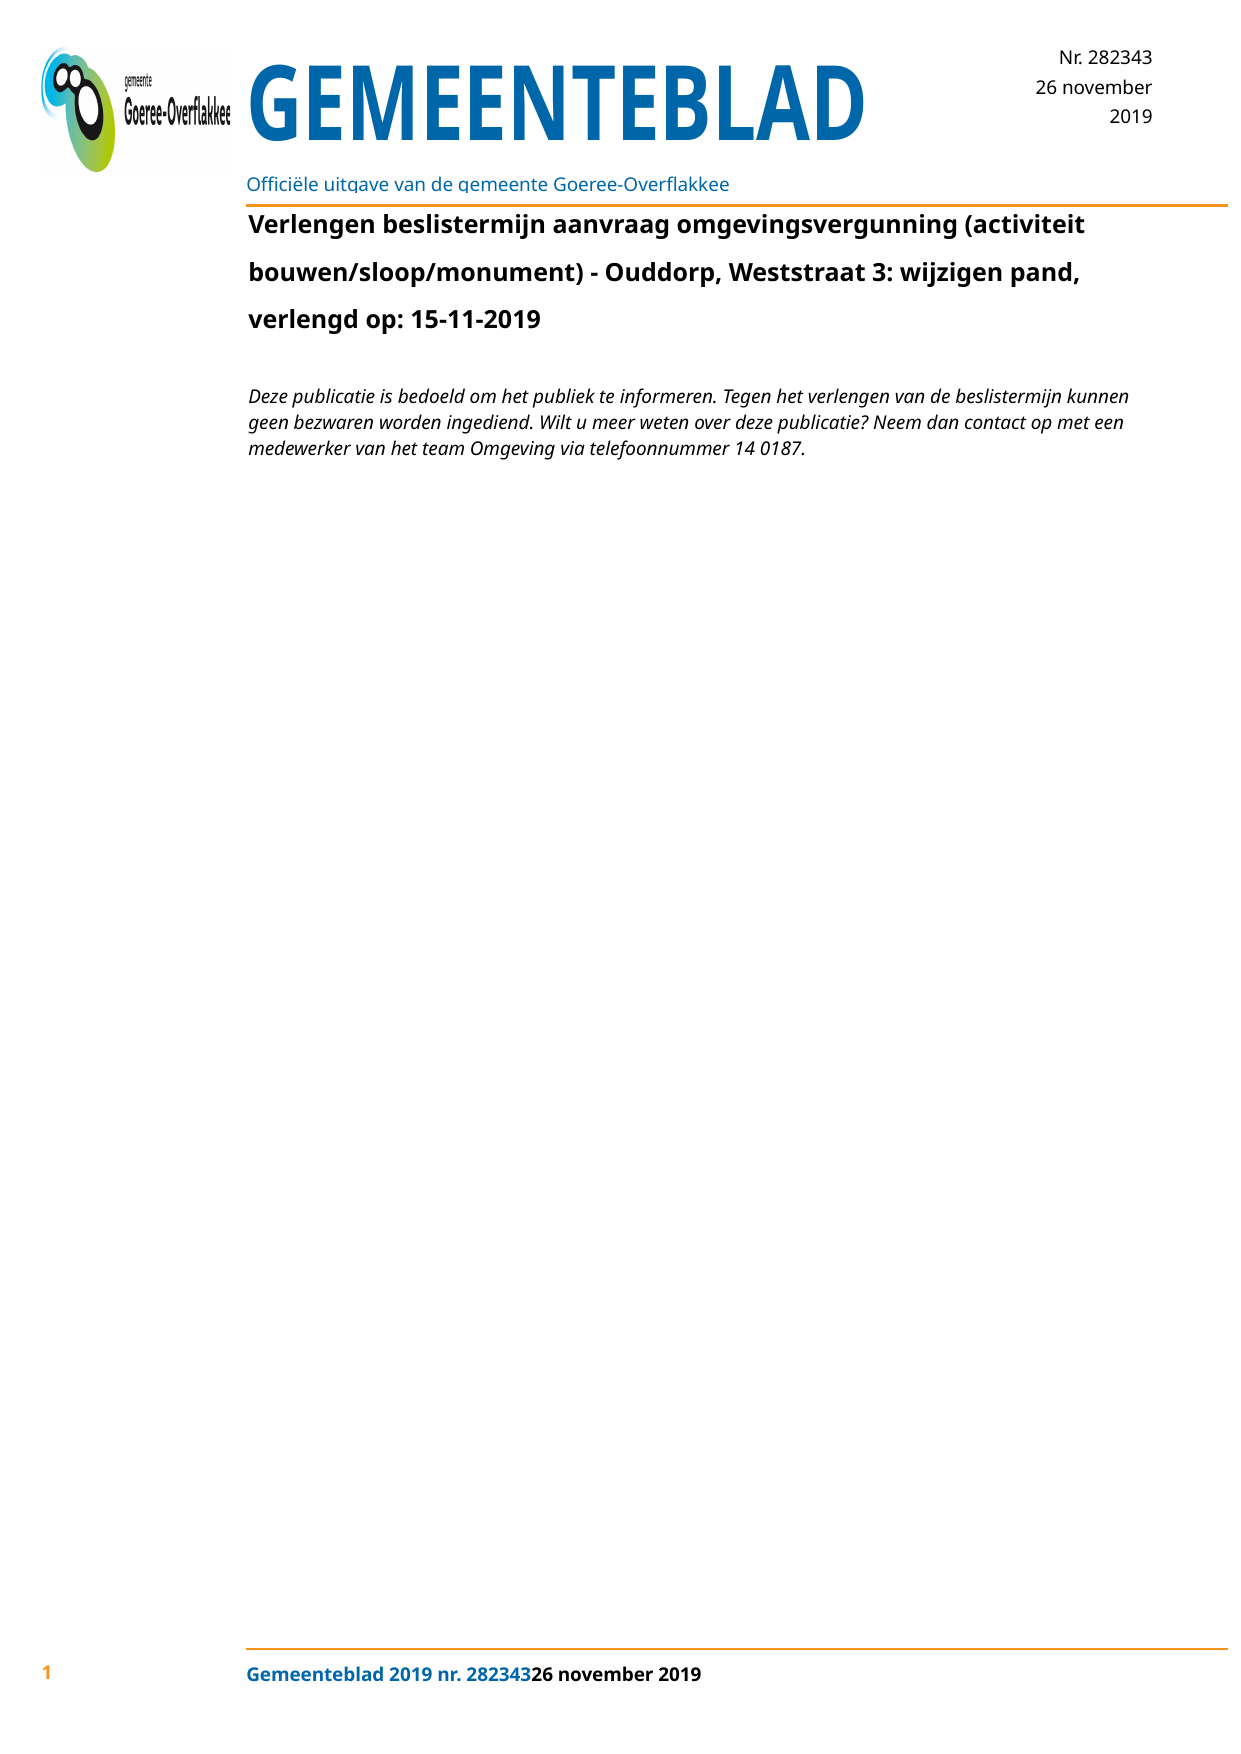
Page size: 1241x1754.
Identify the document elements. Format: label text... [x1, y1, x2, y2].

text Verlengen beslistermijn aanvraag omgevingsvergunning (activiteit bouwen/sloop/monument) - Ouddorp, Weststraat 3: wijzigen pand, verlengd op: 15-11-2019 [248, 207, 1152, 336]
text Deze publicatie is bedoeld om het publiek te informeren. Tegen het verlengen van de beslistermijn kunnen geen bezwaren worden ingediend. Wilt u meer weten over deze publicatie? Neem dan contact op met een medewerker van het team Omgeving via telefoonnummer 14 0187. [248, 384, 1152, 461]
picture [41, 47, 231, 172]
